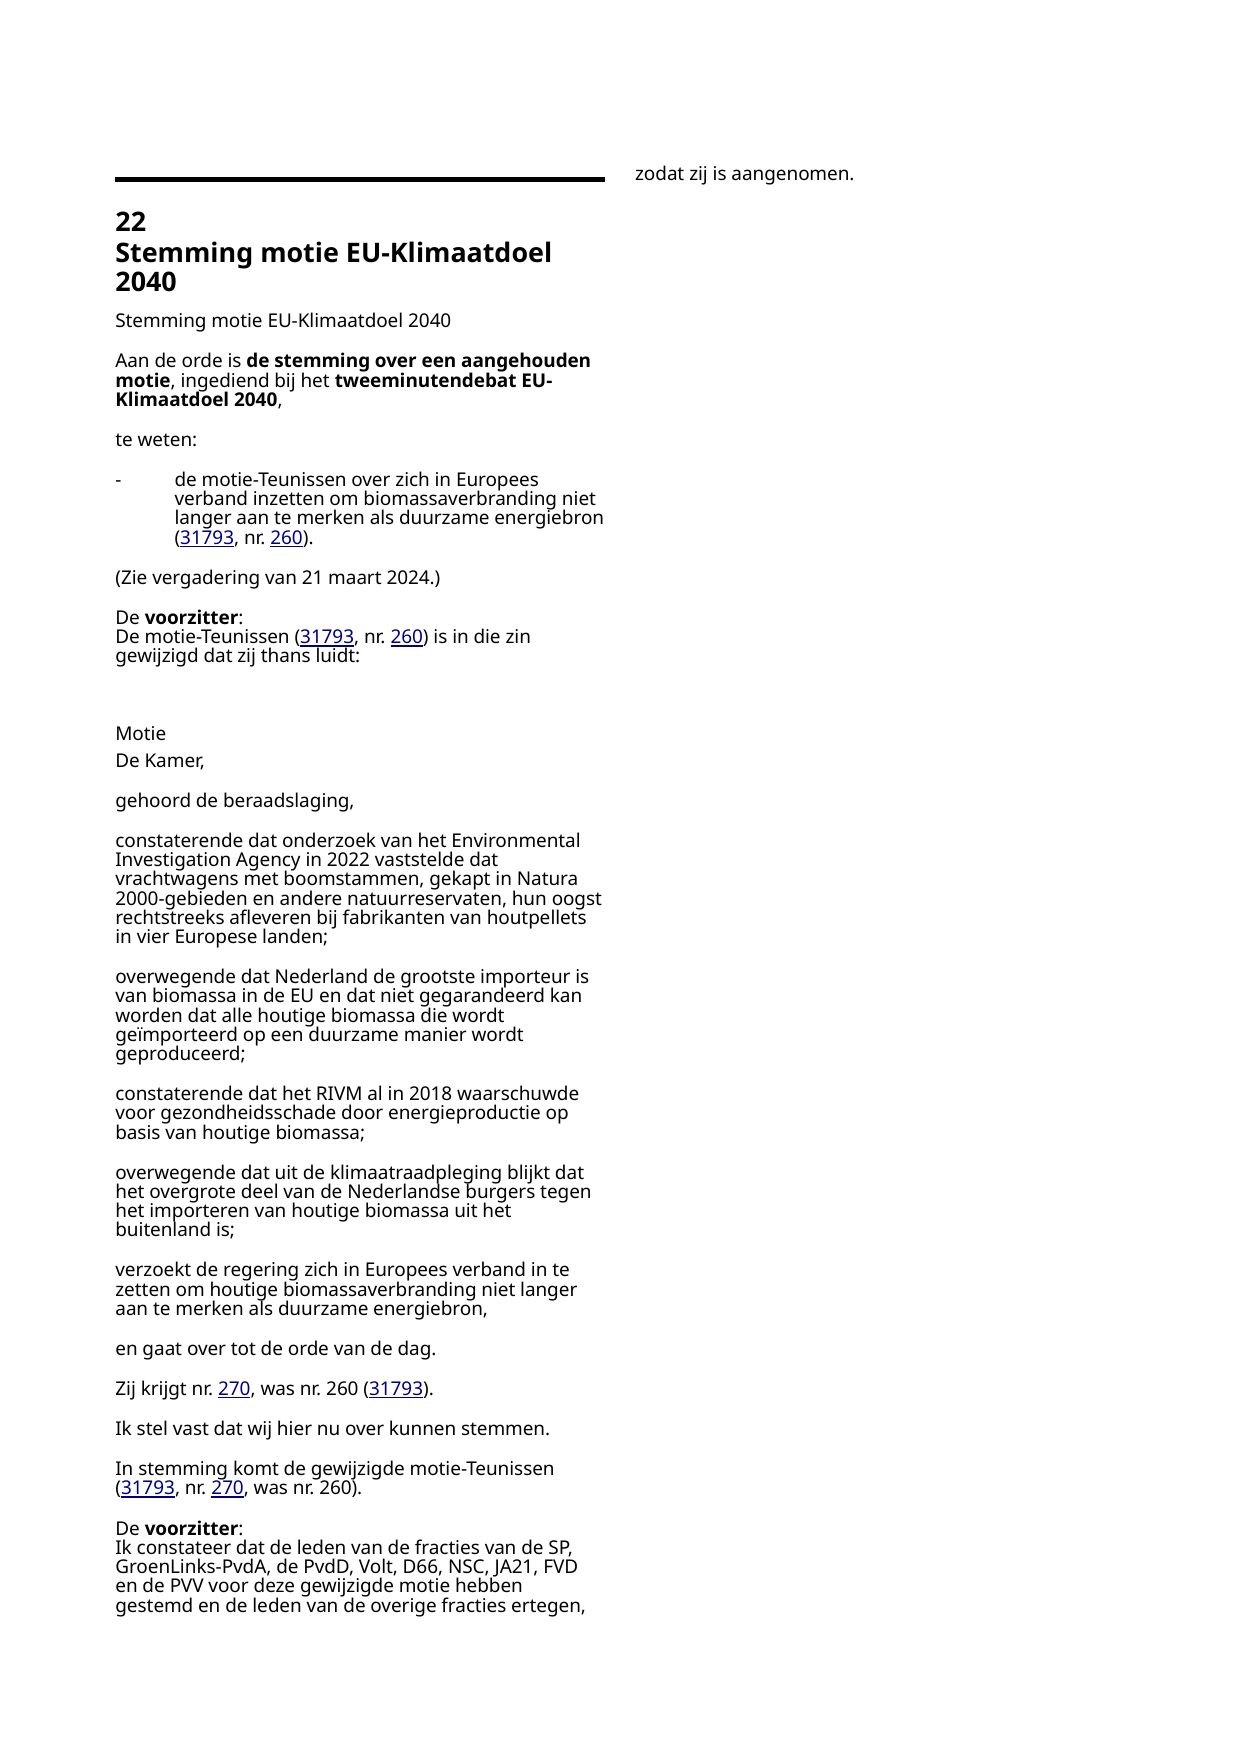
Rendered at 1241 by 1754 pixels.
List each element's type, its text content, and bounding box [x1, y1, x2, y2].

text overwegende dat Nederland de grootste importeur is van biomassa in de EU en dat niet gegarandeerd kan worden dat alle houtige biomassa die wordt geïmporteerd op een duurzame manier wordt geproduceerd; [115, 968, 605, 1064]
text Stemming motie EU-Klimaatdoel 2040 [115, 312, 605, 332]
text De voorzitter: [115, 609, 605, 628]
text te weten: [115, 431, 605, 450]
text Zij krijgt nr. 270, was nr. 260 (31793). [115, 1380, 605, 1399]
text De voorzitter: [115, 1519, 605, 1539]
text De motie-Teunissen (31793, nr. 260) is in die zin gewijzigd dat zij thans luidt: [115, 628, 605, 667]
text Stemming motie EU-Klimaatdoel 2040 [115, 239, 605, 312]
text Aan de orde is de stemming over een aangehouden motie, ingediend bij het tweeminutendebat EU-Klimaatdoel 2040, [115, 352, 605, 410]
text Ik stel vast dat wij hier nu over kunnen stemmen. [115, 1420, 605, 1439]
text Ik constateer dat de leden van de fracties van de SP, GroenLinks-PvdA, de PvdD, Volt, D66, NSC, JA21, FVD en de PVV voor deze gewijzigde motie hebben gestemd en de leden van de overige fracties ertegen, [115, 1539, 605, 1616]
text In stemming komt de gewijzigde motie-Teunissen (31793, nr. 270, was nr. 260). [115, 1460, 605, 1499]
text (Zie vergadering van 21 maart 2024.) [115, 569, 605, 588]
text zodat zij is aangenomen. [635, 165, 1125, 184]
text en gaat over tot de orde van de dag. [115, 1340, 605, 1359]
text gehoord de beraadslaging, [115, 792, 605, 811]
text Motie [115, 720, 605, 746]
text verzoekt de regering zich in Europees verband in te zetten om houtige biomassaverbranding niet langer aan te merken als duurzame energiebron, [115, 1261, 605, 1319]
text constaterende dat onderzoek van het Environmental Investigation Agency in 2022 vaststelde dat vrachtwagens met boomstammen, gekapt in Natura 2000-gebieden en andere natuurreservaten, hun oogst rechtstreeks afleveren bij fabrikanten van houtpellets in vier Europese landen; [115, 832, 605, 947]
text De Kamer, [115, 752, 605, 771]
list de motie-Teunissen over zich in Europees verband inzetten om biomassaverbranding niet langer aan te merken als duurzame energiebron (31793, nr. 260). [115, 471, 605, 548]
text constaterende dat het RIVM al in 2018 waarschuwde voor gezondheidsschade door energieproductie op basis van houtige biomassa; [115, 1085, 605, 1143]
text overwegende dat uit de klimaatraadpleging blijkt dat het overgrote deel van de Nederlandse burgers tegen het importeren van houtige biomassa uit het buitenland is; [115, 1164, 605, 1241]
text 22 [115, 203, 605, 239]
